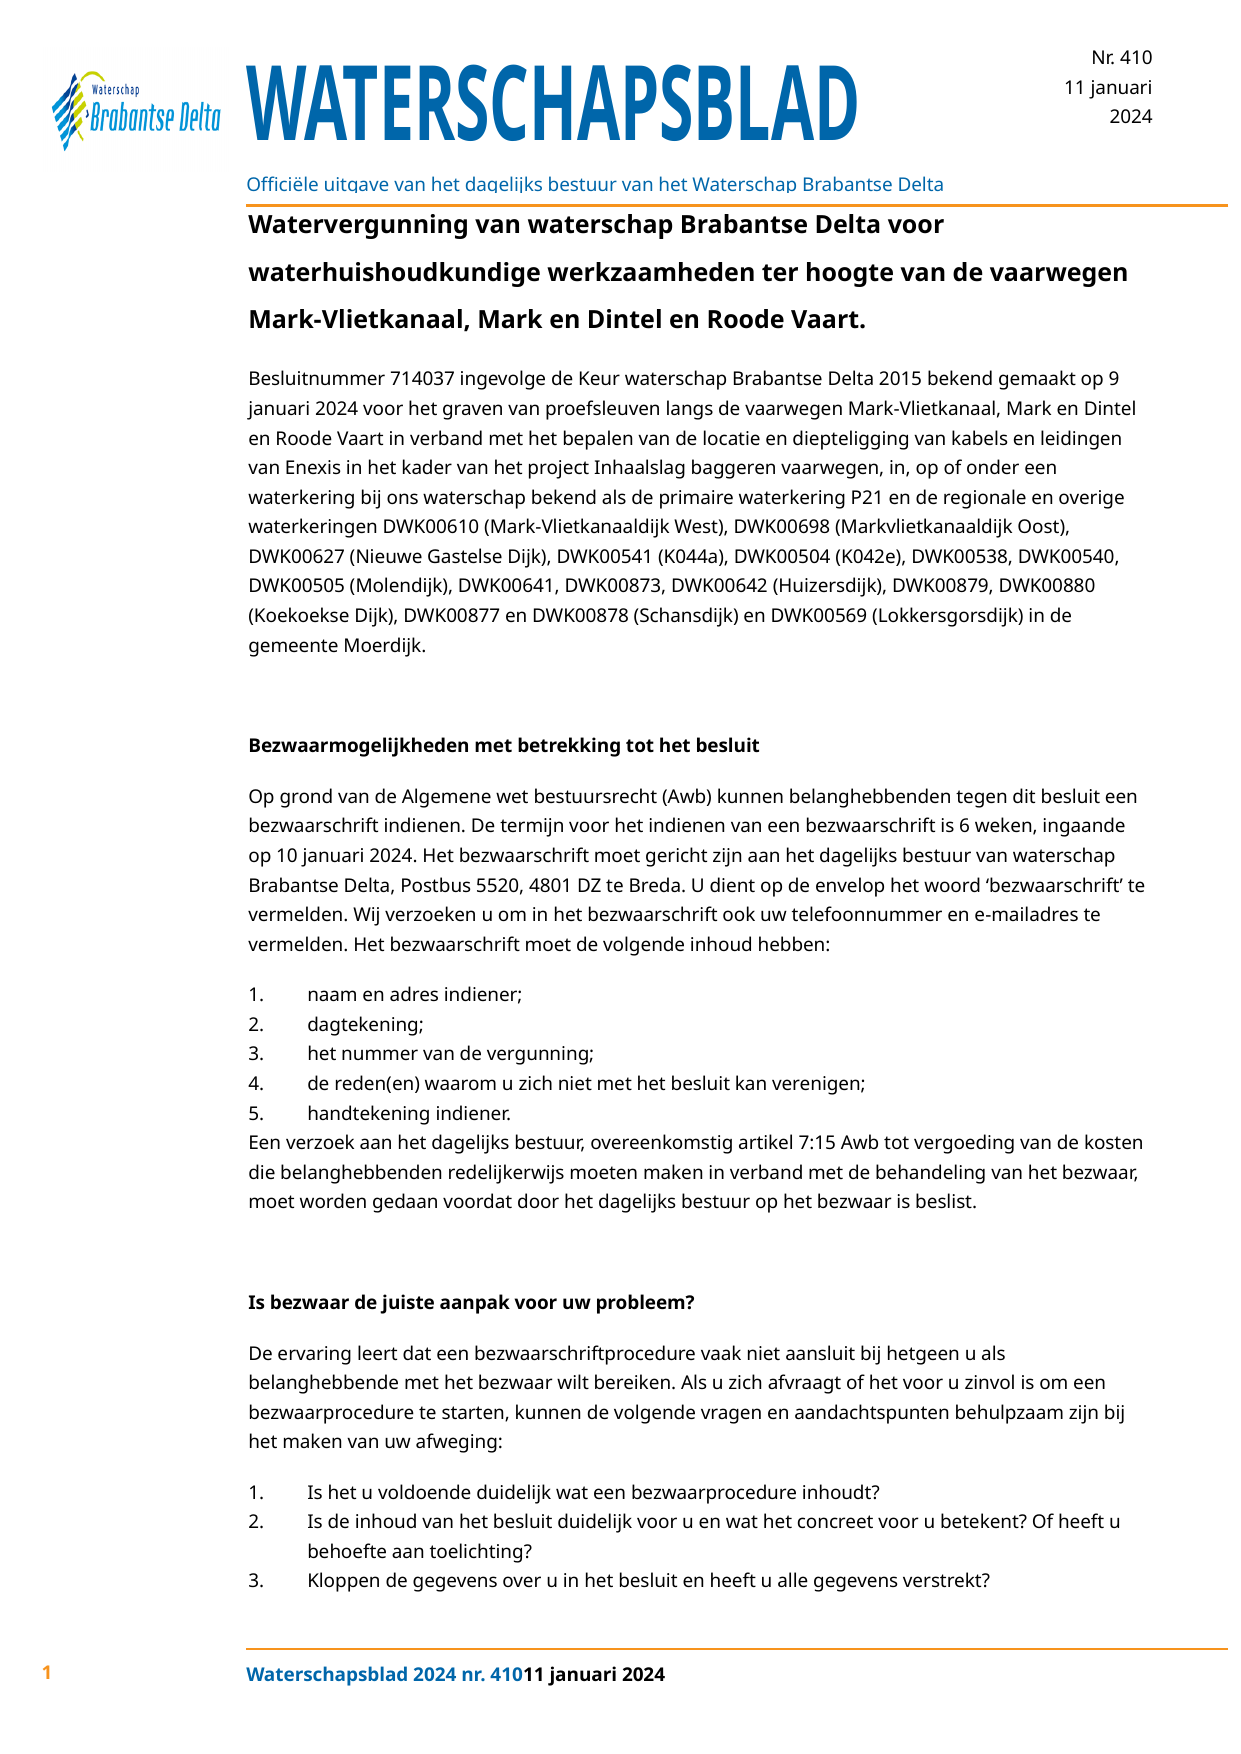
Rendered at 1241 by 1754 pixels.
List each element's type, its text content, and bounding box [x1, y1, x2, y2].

text Op grond van de Algemene wet bestuursrecht (Awb) kunnen belanghebbenden tegen dit besluit een bezwaarschrift indienen. De termijn voor het indienen van een bezwaarschrift is 6 weken, ingaande op 10 januari 2024. Het bezwaarschrift moet gericht zijn aan het dagelijks bestuur van waterschap Brabantse Delta, Postbus 5520, 4801 DZ te Breda. U dient op de envelop het woord ‘bezwaarschrift’ te vermelden. Wij verzoeken u om in het bezwaarschrift ook uw telefoonnummer en e‑mailadres te vermelden. Het bezwaarschrift moet de volgende inhoud hebben: [248, 783, 1152, 957]
text Een verzoek aan het dagelijks bestuur, overeenkomstig artikel 7:15 Awb tot vergoeding van de kosten die belanghebbenden redelijkerwijs moeten maken in verband met de behandeling van het bezwaar, moet worden gedaan voordat door het dagelijks bestuur op het bezwaar is beslist. [248, 1129, 1152, 1214]
text Is bezwaar de juiste aanpak voor uw probleem? [248, 1289, 1152, 1315]
list de reden(en) waarom u zich niet met het besluit kan verenigen; [248, 1070, 1152, 1096]
text Watervergunning van waterschap Brabantse Delta voor waterhuishoudkundige werkzaamheden ter hoogte van de vaarwegen Mark-Vlietkanaal, Mark en Dintel en Roode Vaart. [248, 207, 1152, 336]
text De ervaring leert dat een bezwaarschriftprocedure vaak niet aansluit bij hetgeen u als belanghebbende met het bezwaar wilt bereiken. Als u zich afvraagt of het voor u zinvol is om een bezwaarprocedure te starten, kunnen de volgende vragen en aandachtspunten behulpzaam zijn bij het maken van uw afweging: [248, 1340, 1152, 1454]
list Is het u voldoende duidelijk wat een bezwaarprocedure inhoudt? [248, 1479, 1152, 1504]
list Is de inhoud van het besluit duidelijk voor u en wat het concreet voor u betekent? Of heeft u behoefte aan toelichting? [248, 1508, 1152, 1564]
list handtekening indiener. [248, 1100, 1152, 1125]
text Bezwaarmogelijkheden met betrekking tot het besluit [248, 733, 1152, 758]
picture [41, 47, 231, 172]
list het nummer van de vergunning; [248, 1041, 1152, 1066]
text Besluitnummer 714037 ingevolge de Keur waterschap Brabantse Delta 2015 bekend gemaakt op 9 januari 2024 voor het graven van proefsleuven langs de vaarwegen Mark-Vlietkanaal, Mark en Dintel en Roode Vaart in verband met het bepalen van de locatie en diepteligging van kabels en leidingen van Enexis in het kader van het project Inhaalslag baggeren vaarwegen, in, op of onder een waterkering bij ons waterschap bekend als de primaire waterkering P21 en de regionale en overige waterkeringen DWK00610 (Mark-Vlietkanaaldijk West), DWK00698 (Markvlietkanaaldijk Oost), DWK00627 (Nieuwe Gastelse Dijk), DWK00541 (K044a), DWK00504 (K042e), DWK00538, DWK00540, DWK00505 (Molendijk), DWK00641, DWK00873, DWK00642 (Huizersdijk), DWK00879, DWK00880 (Koekoekse Dijk), DWK00877 en DWK00878 (Schansdijk) en DWK00569 (Lokkersgorsdijk) in de gemeente Moerdijk. [248, 366, 1152, 657]
list Kloppen de gegevens over u in het besluit en heeft u alle gegevens verstrekt? [248, 1568, 1152, 1593]
list dagtekening; [248, 1011, 1152, 1037]
list naam en adres indiener; [248, 981, 1152, 1007]
